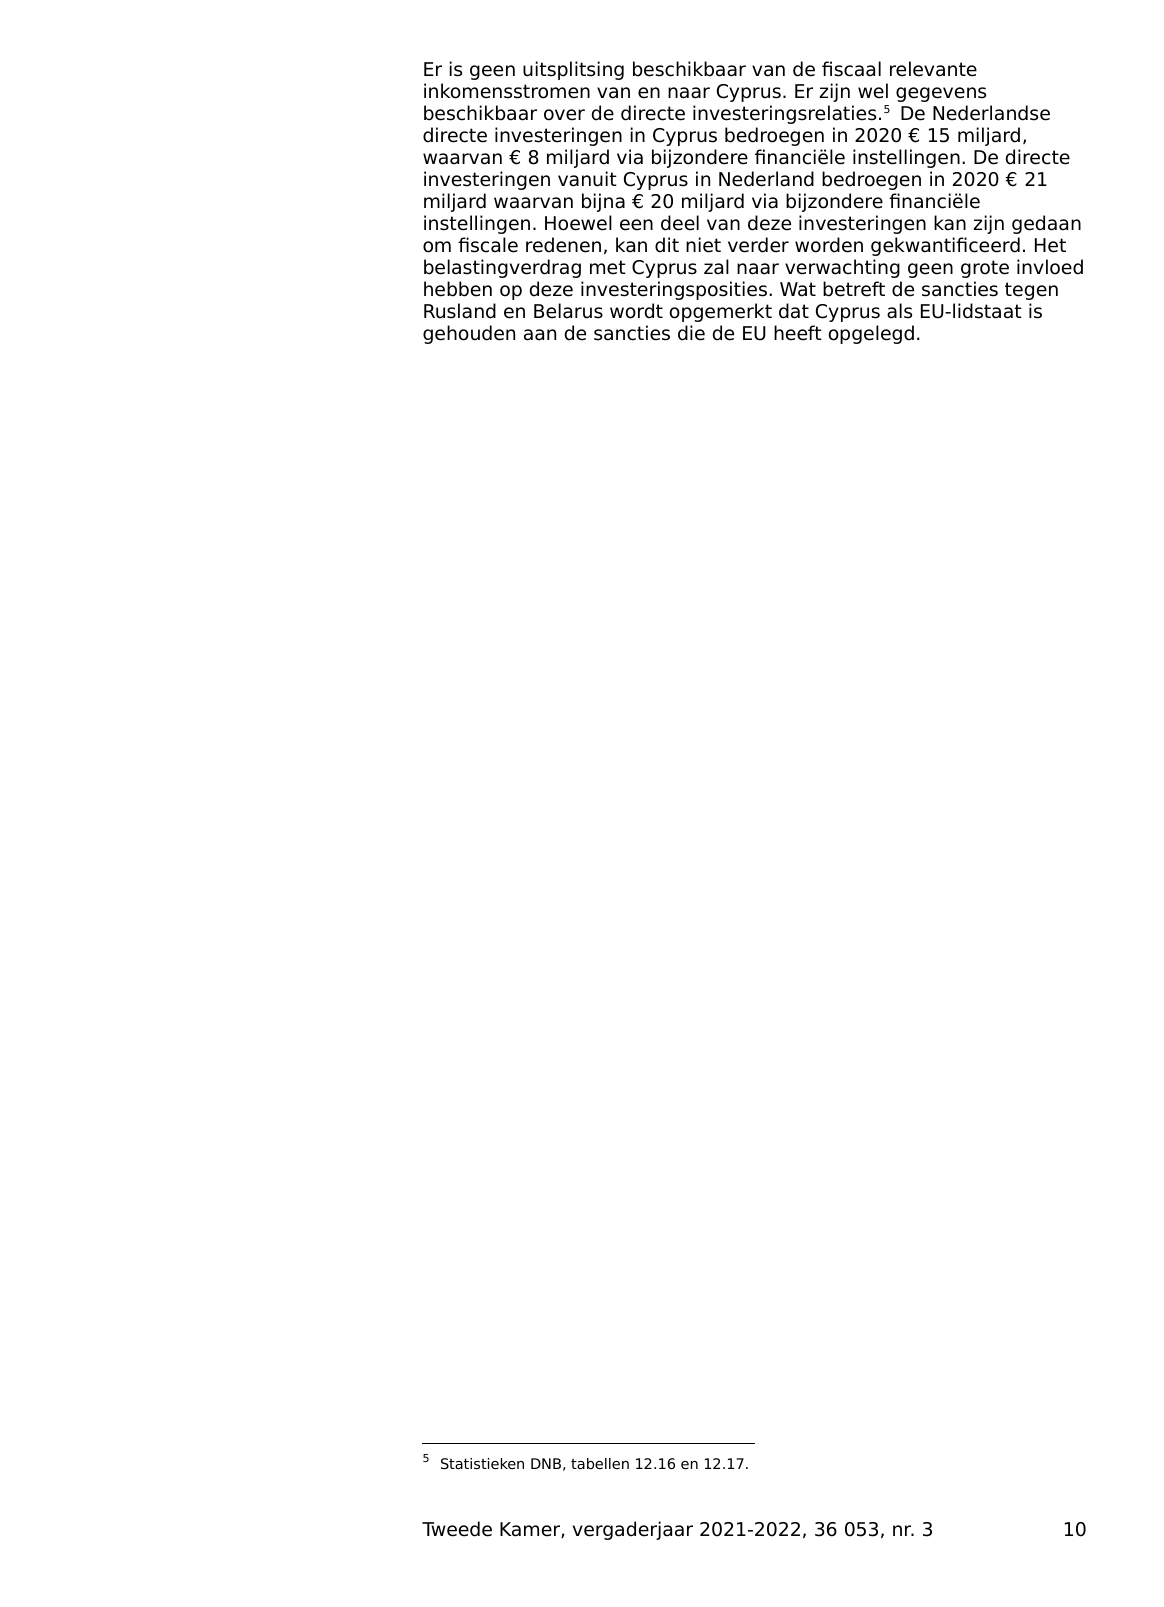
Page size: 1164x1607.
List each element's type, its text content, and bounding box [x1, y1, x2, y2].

text Er is geen uitsplitsing beschikbaar van de fiscaal relevante inkomensstromen van en naar Cyprus. Er zijn wel gegevens beschikbaar over de directe investeringsrelaties. De Nederlandse directe investeringen in Cyprus bedroegen in 2020 € 15 miljard, waarvan € 8 miljard via bijzondere financiële instellingen. De directe investeringen vanuit Cyprus in Nederland bedroegen in 2020 € 21 miljard waarvan bijna € 20 miljard via bijzondere financiële instellingen. Hoewel een deel van deze investeringen kan zijn gedaan om fiscale redenen, kan dit niet verder worden gekwantificeerd. Het belastingverdrag met Cyprus zal naar verwachting geen grote invloed hebben op deze investeringsposities. Wat betreft de sancties tegen Rusland en Belarus wordt opgemerkt dat Cyprus als EU-lidstaat is gehouden aan de sancties die de EU heeft opgelegd. [422, 59, 1087, 345]
text Statistieken DNB, tabellen 12.16 en 12.17. [422, 1452, 1087, 1474]
